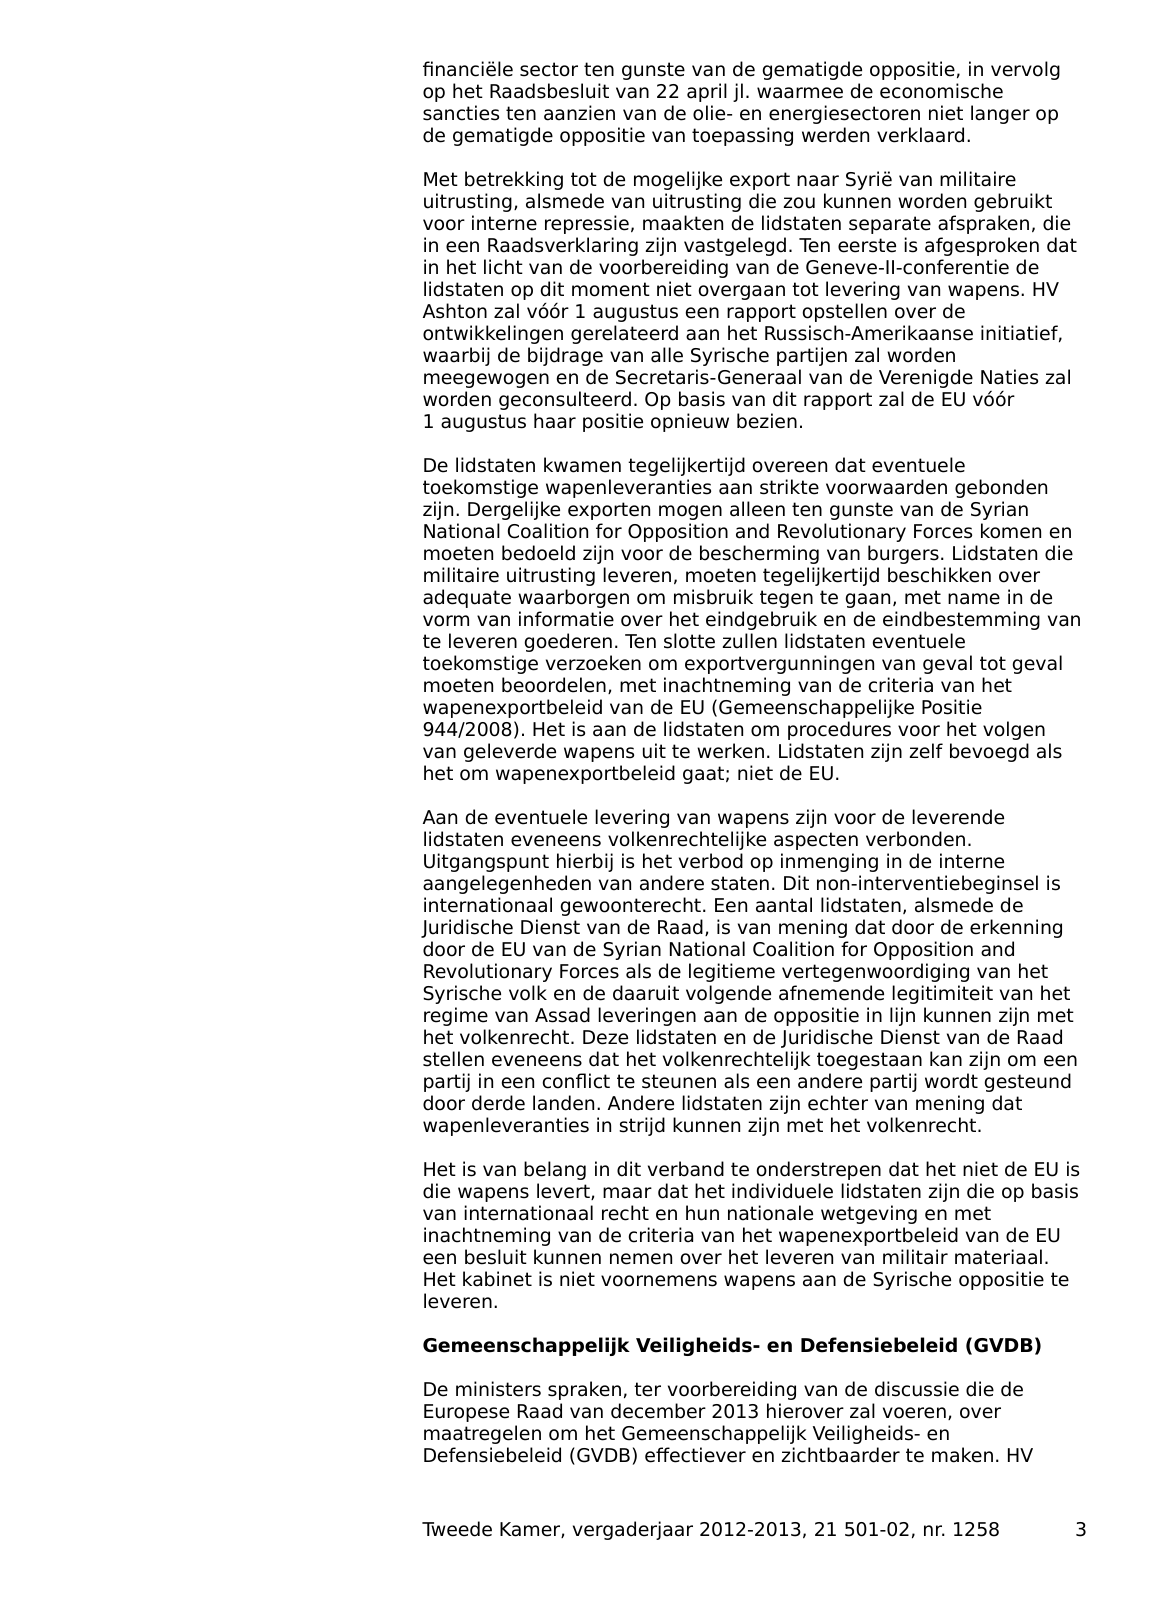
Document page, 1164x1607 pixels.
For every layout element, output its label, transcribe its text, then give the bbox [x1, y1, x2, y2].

subtitle Gemeenschappelijk Veiligheids- en Defensiebeleid (GVDB) [422, 1335, 1087, 1357]
text Het is van belang in dit verband te onderstrepen dat het niet de EU is die wapens levert, maar dat het individuele lidstaten zijn die op basis van internationaal recht en hun nationale wetgeving en met inachtneming van de criteria van het wapenexportbeleid van de EU een besluit kunnen nemen over het leveren van militair materiaal. Het kabinet is niet voornemens wapens aan de Syrische oppositie te leveren. [422, 1159, 1087, 1313]
text Aan de eventuele levering van wapens zijn voor de leverende lidstaten eveneens volkenrechtelijke aspecten verbonden. Uitgangspunt hierbij is het verbod op inmenging in de interne aangelegenheden van andere staten. Dit non-interventiebeginsel is internationaal gewoonterecht. Een aantal lidstaten, alsmede de Juridische Dienst van de Raad, is van mening dat door de erkenning door de EU van de Syrian National Coalition for Opposition and Revolutionary Forces als de legitieme vertegenwoordiging van het Syrische volk en de daaruit volgende afnemende legitimiteit van het regime van Assad leveringen aan de oppositie in lijn kunnen zijn met het volkenrecht. Deze lidstaten en de Juridische Dienst van de Raad stellen eveneens dat het volkenrechtelijk toegestaan kan zijn om een partij in een conflict te steunen als een andere partij wordt gesteund door derde landen. Andere lidstaten zijn echter van mening dat wapenleveranties in strijd kunnen zijn met het volkenrecht. [422, 807, 1087, 1137]
text Met betrekking tot de mogelijke export naar Syrië van militaire uitrusting, alsmede van uitrusting die zou kunnen worden gebruikt voor interne repressie, maakten de lidstaten separate afspraken, die in een Raadsverklaring zijn vastgelegd. Ten eerste is afgesproken dat in het licht van de voorbereiding van de Geneve-II-conferentie de lidstaten op dit moment niet overgaan tot levering van wapens. HV Ashton zal vóór 1 augustus een rapport opstellen over de ontwikkelingen gerelateerd aan het Russisch-Amerikaanse initiatief, waarbij de bijdrage van alle Syrische partijen zal worden meegewogen en de Secretaris-Generaal van de Verenigde Naties zal worden geconsulteerd. Op basis van dit rapport zal de EU vóór 1 augustus haar positie opnieuw bezien. [422, 169, 1087, 433]
text De ministers spraken, ter voorbereiding van de discussie die de Europese Raad van december 2013 hierover zal voeren, over maatregelen om het Gemeenschappelijk Veiligheids- en Defensiebeleid (GVDB) effectiever en zichtbaarder te maken. HV [422, 1379, 1087, 1467]
text financiële sector ten gunste van de gematigde oppositie, in vervolg op het Raadsbesluit van 22 april jl. waarmee de economische sancties ten aanzien van de olie- en energiesectoren niet langer op de gematigde oppositie van toepassing werden verklaard. [422, 59, 1087, 147]
text De lidstaten kwamen tegelijkertijd overeen dat eventuele toekomstige wapenleveranties aan strikte voorwaarden gebonden zijn. Dergelijke exporten mogen alleen ten gunste van de Syrian National Coalition for Opposition and Revolutionary Forces komen en moeten bedoeld zijn voor de bescherming van burgers. Lidstaten die militaire uitrusting leveren, moeten tegelijkertijd beschikken over adequate waarborgen om misbruik tegen te gaan, met name in de vorm van informatie over het eindgebruik en de eindbestemming van te leveren goederen. Ten slotte zullen lidstaten eventuele toekomstige verzoeken om exportvergunningen van geval tot geval moeten beoordelen, met inachtneming van de criteria van het wapenexportbeleid van de EU (Gemeenschappelijke Positie 944/2008). Het is aan de lidstaten om procedures voor het volgen van geleverde wapens uit te werken. Lidstaten zijn zelf bevoegd als het om wapenexportbeleid gaat; niet de EU. [422, 455, 1087, 785]
